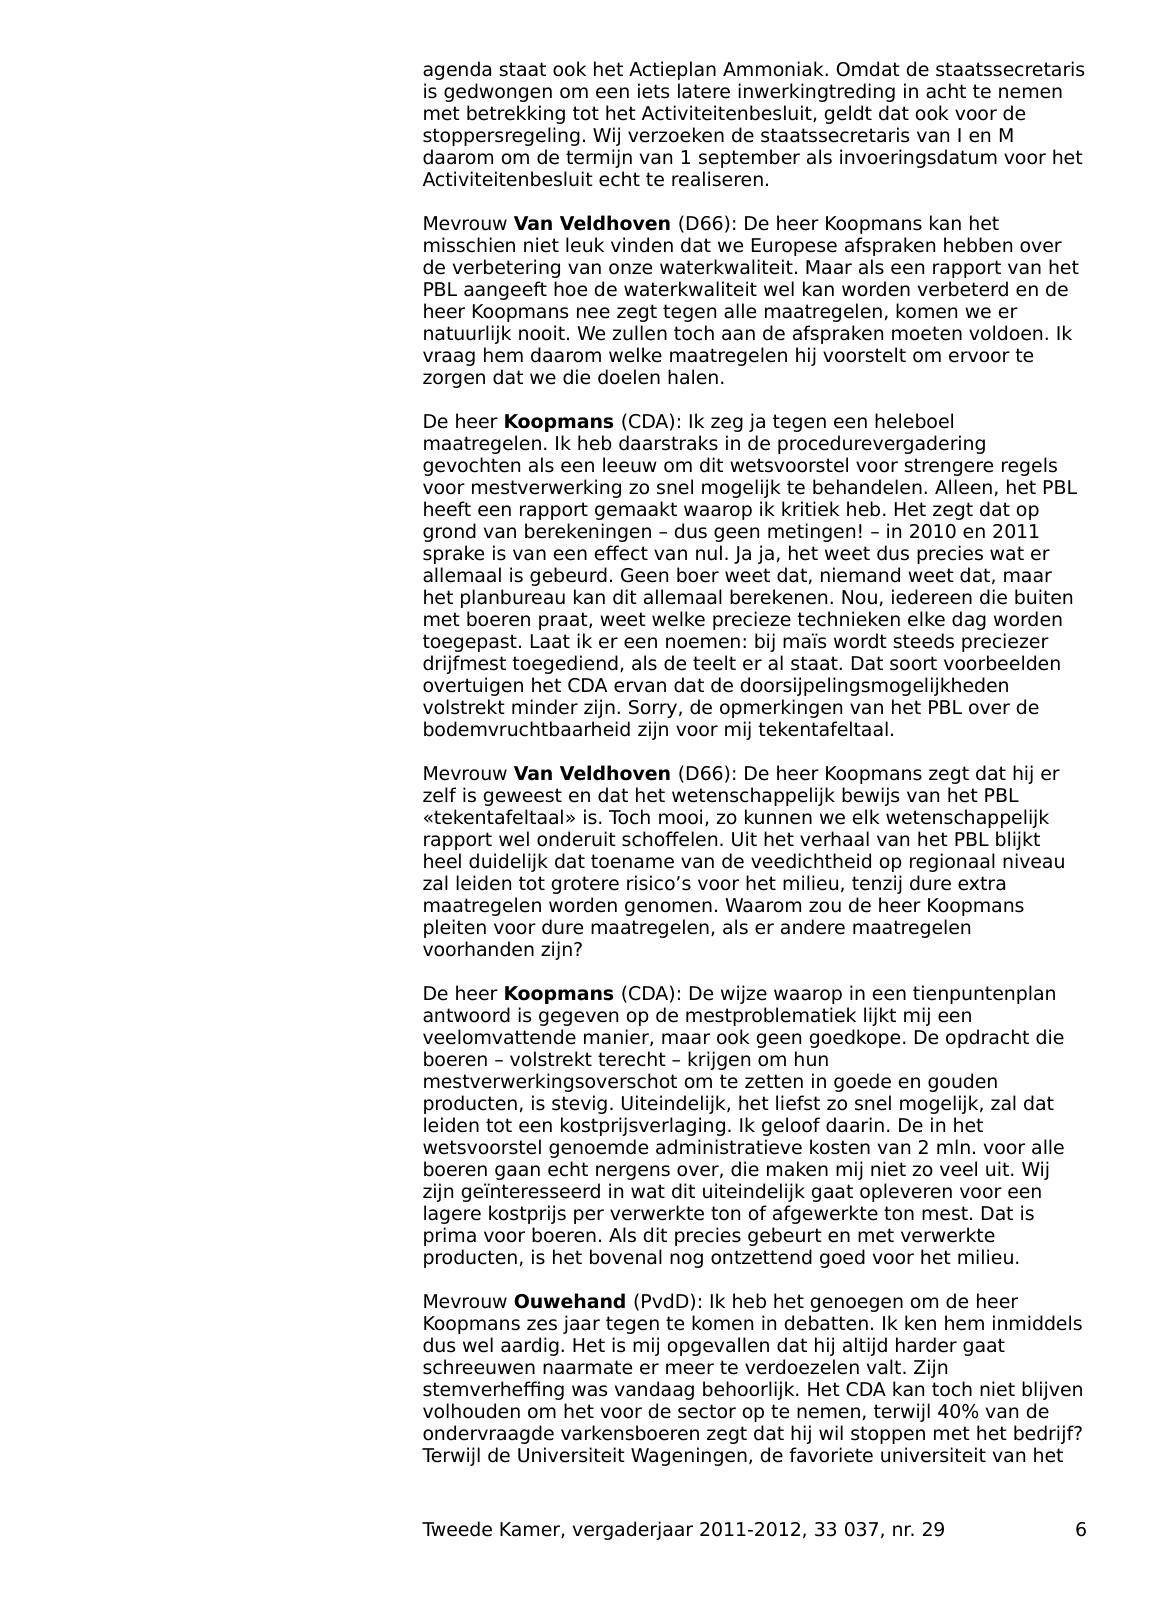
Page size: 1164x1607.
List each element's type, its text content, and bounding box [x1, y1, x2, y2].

text Mevrouw Ouwehand (PvdD): Ik heb het genoegen om de heer Koopmans zes jaar tegen te komen in debatten. Ik ken hem inmiddels dus wel aardig. Het is mij opgevallen dat hij altijd harder gaat schreeuwen naarmate er meer te verdoezelen valt. Zijn stemverheffing was vandaag behoorlijk. Het CDA kan toch niet blijven volhouden om het voor de sector op te nemen, terwijl 40% van de ondervraagde varkensboeren zegt dat hij wil stoppen met het bedrijf? Terwijl de Universiteit Wageningen, de favoriete universiteit van het [422, 1291, 1087, 1467]
text Mevrouw Van Veldhoven (D66): De heer Koopmans kan het misschien niet leuk vinden dat we Europese afspraken hebben over de verbetering van onze waterkwaliteit. Maar als een rapport van het PBL aangeeft hoe de waterkwaliteit wel kan worden verbeterd en de heer Koopmans nee zegt tegen alle maatregelen, komen we er natuurlijk nooit. We zullen toch aan de afspraken moeten voldoen. Ik vraag hem daarom welke maatregelen hij voorstelt om ervoor te zorgen dat we die doelen halen. [422, 213, 1087, 389]
text De heer Koopmans (CDA): Ik zeg ja tegen een heleboel maatregelen. Ik heb daarstraks in de procedurevergadering gevochten als een leeuw om dit wetsvoorstel voor strengere regels voor mestverwerking zo snel mogelijk te behandelen. Alleen, het PBL heeft een rapport gemaakt waarop ik kritiek heb. Het zegt dat op grond van berekeningen – dus geen metingen! – in 2010 en 2011 sprake is van een effect van nul. Ja ja, het weet dus precies wat er allemaal is gebeurd. Geen boer weet dat, niemand weet dat, maar het planbureau kan dit allemaal berekenen. Nou, iedereen die buiten met boeren praat, weet welke precieze technieken elke dag worden toegepast. Laat ik er een noemen: bij maïs wordt steeds preciezer drijfmest toegediend, als de teelt er al staat. Dat soort voorbeelden overtuigen het CDA ervan dat de doorsijpelingsmogelijkheden volstrekt minder zijn. Sorry, de opmerkingen van het PBL over de bodemvruchtbaarheid zijn voor mij tekentafeltaal. [422, 411, 1087, 741]
text Mevrouw Van Veldhoven (D66): De heer Koopmans zegt dat hij er zelf is geweest en dat het wetenschappelijk bewijs van het PBL «tekentafeltaal» is. Toch mooi, zo kunnen we elk wetenschappelijk rapport wel onderuit schoffelen. Uit het verhaal van het PBL blijkt heel duidelijk dat toename van de veedichtheid op regionaal niveau zal leiden tot grotere risico’s voor het milieu, tenzij dure extra maatregelen worden genomen. Waarom zou de heer Koopmans pleiten voor dure maatregelen, als er andere maatregelen voorhanden zijn? [422, 763, 1087, 961]
text agenda staat ook het Actieplan Ammoniak. Omdat de staatssecretaris is gedwongen om een iets latere inwerkingtreding in acht te nemen met betrekking tot het Activiteitenbesluit, geldt dat ook voor de stoppersregeling. Wij verzoeken de staatssecretaris van I en M daarom om de termijn van 1 september als invoeringsdatum voor het Activiteitenbesluit echt te realiseren. [422, 59, 1087, 191]
text De heer Koopmans (CDA): De wijze waarop in een tienpuntenplan antwoord is gegeven op de mestproblematiek lijkt mij een veelomvattende manier, maar ook geen goedkope. De opdracht die boeren – volstrekt terecht – krijgen om hun mestverwerkingsoverschot om te zetten in goede en gouden producten, is stevig. Uiteindelijk, het liefst zo snel mogelijk, zal dat leiden tot een kostprijsverlaging. Ik geloof daarin. De in het wetsvoorstel genoemde administratieve kosten van 2 mln. voor alle boeren gaan echt nergens over, die maken mij niet zo veel uit. Wij zijn geïnteresseerd in wat dit uiteindelijk gaat opleveren voor een lagere kostprijs per verwerkte ton of afgewerkte ton mest. Dat is prima voor boeren. Als dit precies gebeurt en met verwerkte producten, is het bovenal nog ontzettend goed voor het milieu. [422, 983, 1087, 1269]
